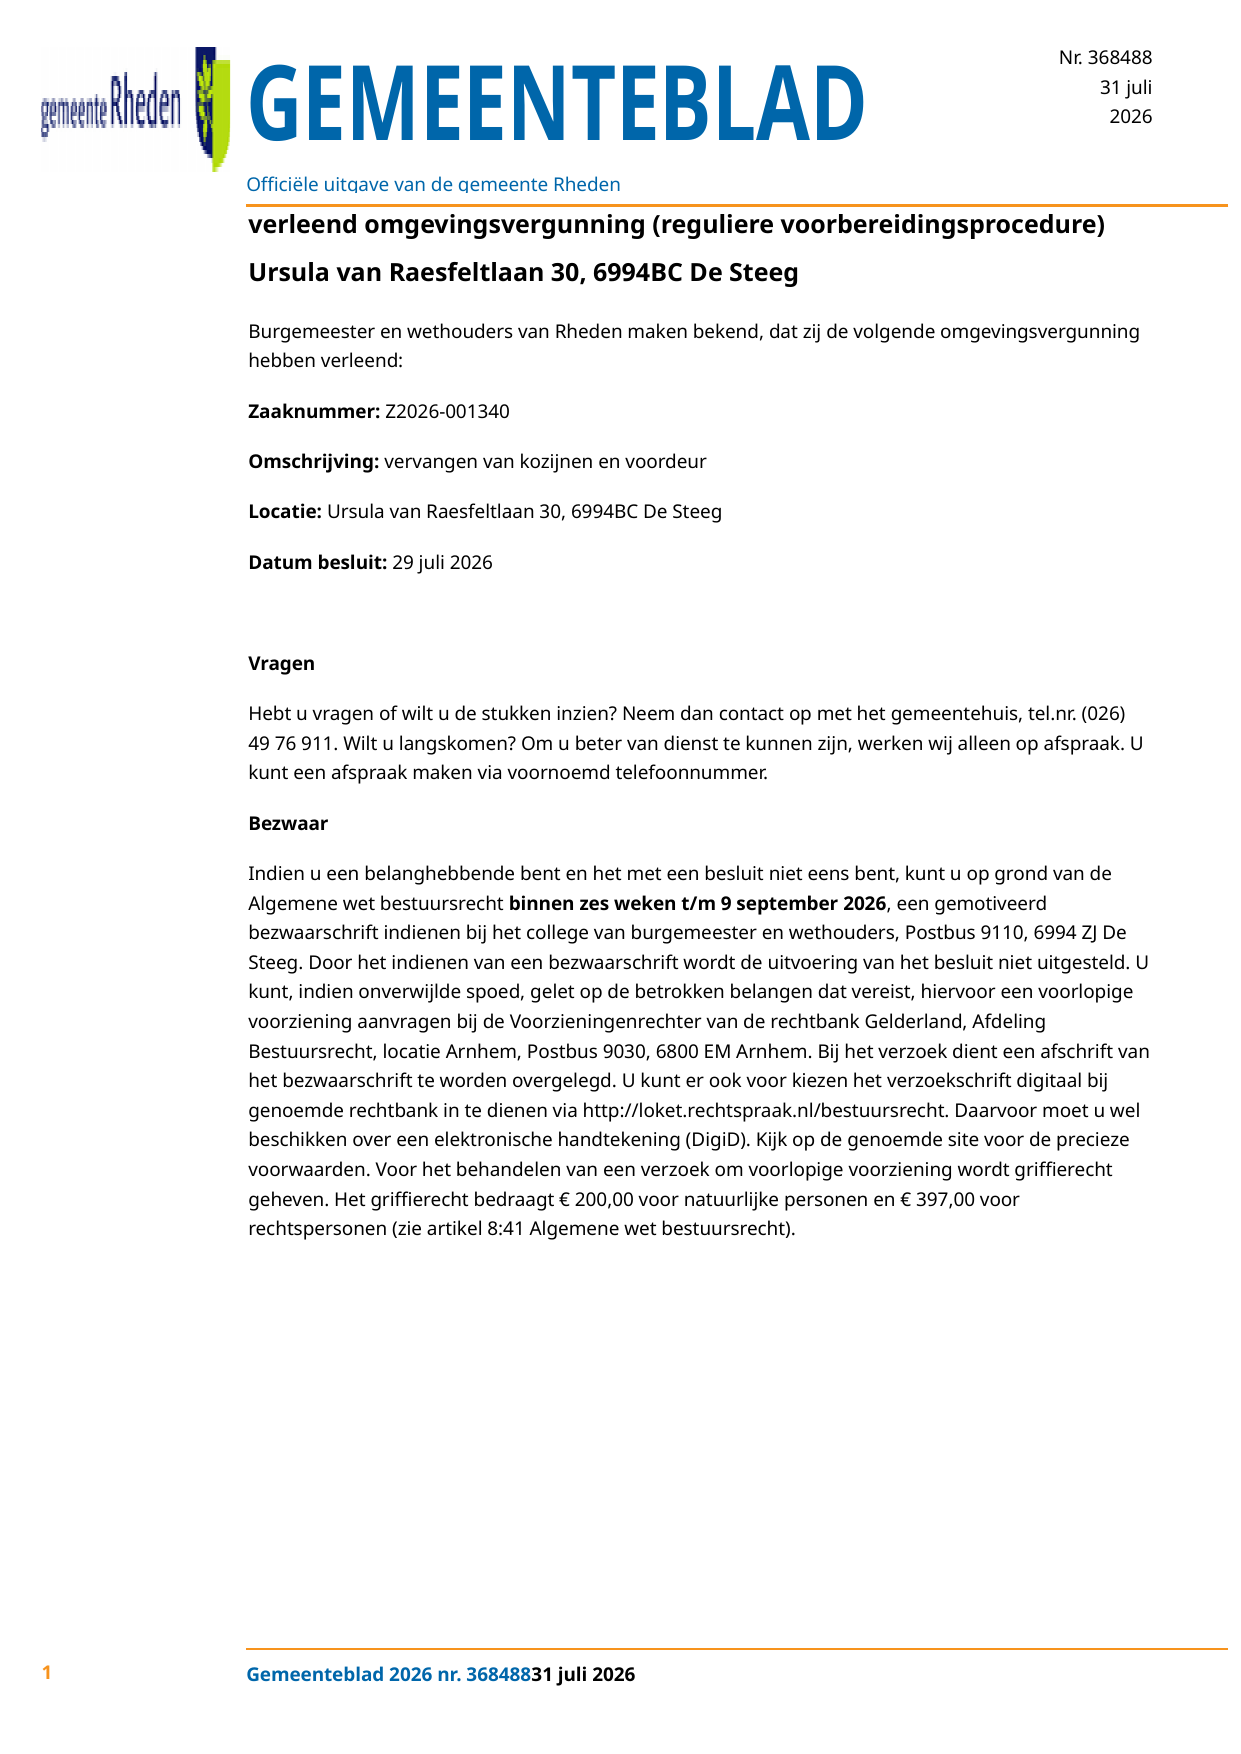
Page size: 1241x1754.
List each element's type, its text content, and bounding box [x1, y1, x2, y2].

text Locatie: Ursula van Raesfeltlaan 30, 6994BC De Steeg [248, 499, 1152, 524]
text Zaaknummer: Z2026-001340 [248, 398, 1152, 424]
text Datum besluit: 29 juli 2026 [248, 549, 1152, 575]
text Bezwaar [248, 810, 1152, 836]
text Burgemeester en wethouders van Rheden maken bekend, dat zij de volgende omgevingsvergunning hebben verleend: [248, 318, 1152, 373]
text Indien u een belanghebbende bent en het met een besluit niet eens bent, kunt u op grond van de Algemene wet bestuursrecht binnen zes weken t/m 9 september 2026, een gemotiveerd bezwaarschrift indienen bij het college van burgemeester en wethouders, Postbus 9110, 6994 ZJ De Steeg. Door het indienen van een bezwaarschrift wordt de uitvoering van het besluit niet uitgesteld. U kunt, indien onverwijlde spoed, gelet op de betrokken belangen dat vereist, hiervoor een voorlopige voorziening aanvragen bij de Voorzieningenrechter van de rechtbank Gelderland, Afdeling Bestuursrecht, locatie Arnhem, Postbus 9030, 6800 EM Arnhem. Bij het verzoek dient een afschrift van het bezwaarschrift te worden overgelegd. U kunt er ook voor kiezen het verzoekschrift digitaal bij genoemde rechtbank in te dienen via http://loket.rechtspraak.nl/bestuursrecht. Daarvoor moet u wel beschikken over een elektronische handtekening (DigiD). Kijk op de genoemde site voor de precieze voorwaarden. Voor het behandelen van een verzoek om voorlopige voorziening wordt griffierecht geheven. Het griffierecht bedraagt € 200,00 voor natuurlijke personen en € 397,00 voor rechtspersonen (zie artikel 8:41 Algemene wet bestuursrecht). [248, 860, 1152, 1241]
picture [41, 47, 231, 172]
text Hebt u vragen of wilt u de stukken inzien? Neem dan contact op met het gemeentehuis, tel.nr. (026) 49 76 911. Wilt u langskomen? Om u beter van dienst te kunnen zijn, werken wij alleen op afspraak. U kunt een afspraak maken via voornoemd telefoonnummer. [248, 700, 1152, 785]
text Omschrijving: vervangen van kozijnen en voordeur [248, 448, 1152, 474]
text verleend omgevingsvergunning (reguliere voorbereidingsprocedure) Ursula van Raesfeltlaan 30, 6994BC De Steeg [248, 207, 1152, 288]
text Vragen [248, 650, 1152, 676]
